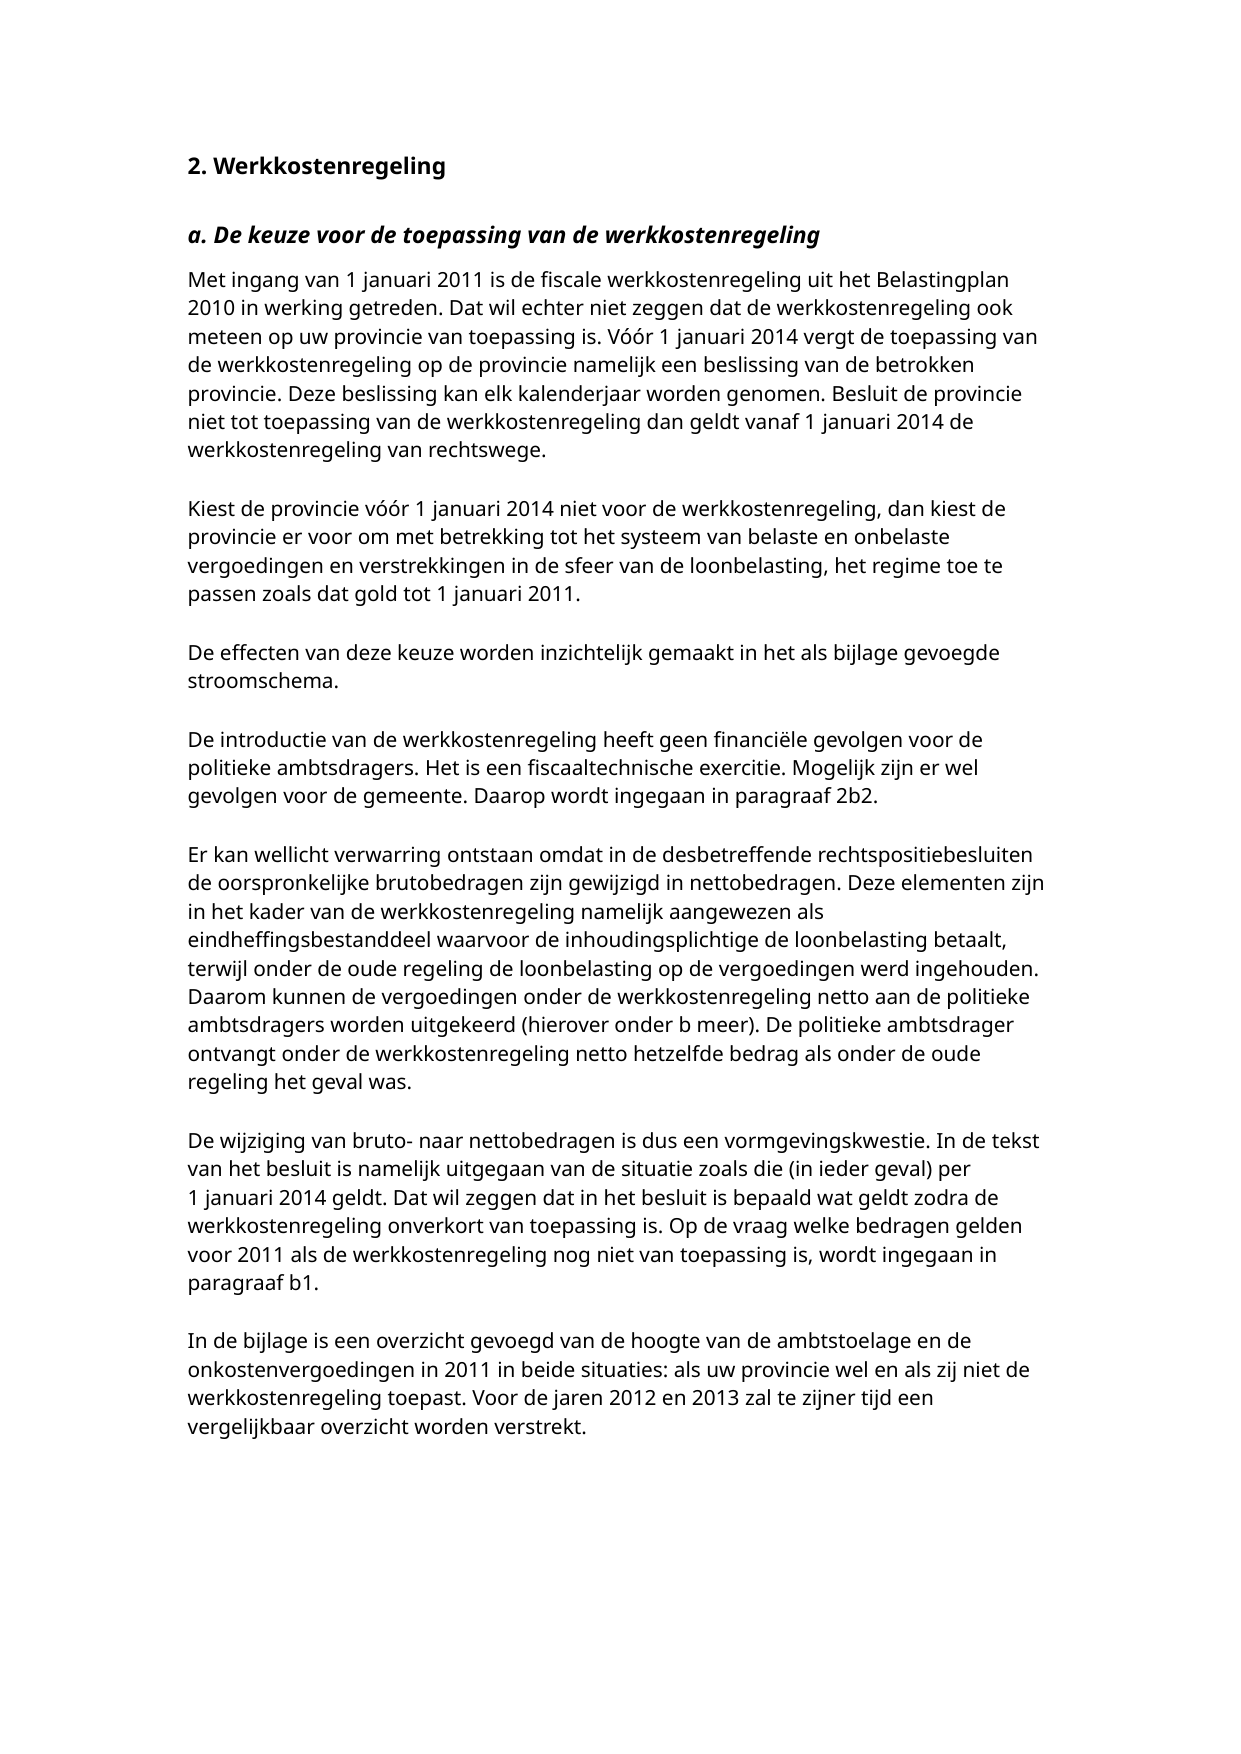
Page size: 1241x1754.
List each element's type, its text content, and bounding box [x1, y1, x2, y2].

text De wijziging van bruto- naar nettobedragen is dus een vormgevingskwestie. In de tekst van het besluit is namelijk uitgegaan van de situatie zoals die (in ieder geval) per 1 januari 2014 geldt. Dat wil zeggen dat in het besluit is bepaald wat geldt zodra de werkkostenregeling onverkort van toepassing is. Op de vraag welke bedragen gelden voor 2011 als de werkkostenregeling nog niet van toepassing is, wordt ingegaan in paragraaf b1. [187, 1126, 1053, 1297]
subtitle a. De keuze voor de toepassing van de werkkostenregeling [187, 219, 1053, 250]
subtitle 2. Werkkostenregeling [187, 150, 1053, 181]
text In de bijlage is een overzicht gevoegd van de hoogte van de ambtstoelage en de onkostenvergoedingen in 2011 in beide situaties: als uw provincie wel en als zij niet de werkkostenregeling toepast. Voor de jaren 2012 en 2013 zal te zijner tijd een vergelijkbaar overzicht worden verstrekt. [187, 1327, 1053, 1440]
text Met ingang van 1 januari 2011 is de fiscale werkkostenregeling uit het Belastingplan 2010 in werking getreden. Dat wil echter niet zeggen dat de werkkostenregeling ook meteen op uw provincie van toepassing is. Vóór 1 januari 2014 vergt de toepassing van de werkkostenregeling op de provincie namelijk een beslissing van de betrokken provincie. Deze beslissing kan elk kalenderjaar worden genomen. Besluit de provincie niet tot toepassing van de werkkostenregeling dan geldt vanaf 1 januari 2014 de werkkostenregeling van rechtswege. [187, 265, 1053, 464]
text De effecten van deze keuze worden inzichtelijk gemaakt in het als bijlage gevoegde stroomschema. [187, 638, 1053, 695]
text De introductie van de werkkostenregeling heeft geen financiële gevolgen voor de politieke ambtsdragers. Het is een fiscaaltechnische exercitie. Mogelijk zijn er wel gevolgen voor de gemeente. Daarop wordt ingegaan in paragraaf 2b2. [187, 725, 1053, 810]
text Er kan wellicht verwarring ontstaan omdat in de desbetreffende rechtspositiebesluiten de oorspronkelijke brutobedragen zijn gewijzigd in nettobedragen. Deze elementen zijn in het kader van de werkkostenregeling namelijk aangewezen als eindheffingsbestanddeel waarvoor de inhoudingsplichtige de loonbelasting betaalt, terwijl onder de oude regeling de loonbelasting op de vergoedingen werd ingehouden. Daarom kunnen de vergoedingen onder de werkkostenregeling netto aan de politieke ambtsdragers worden uitgekeerd (hierover onder b meer). De politieke ambtsdrager ontvangt onder de werkkostenregeling netto hetzelfde bedrag als onder de oude regeling het geval was. [187, 840, 1053, 1096]
text Kiest de provincie vóór 1 januari 2014 niet voor de werkkostenregeling, dan kiest de provincie er voor om met betrekking tot het systeem van belaste en onbelaste vergoedingen en verstrekkingen in de sfeer van de loonbelasting, het regime toe te passen zoals dat gold tot 1 januari 2011. [187, 494, 1053, 608]
